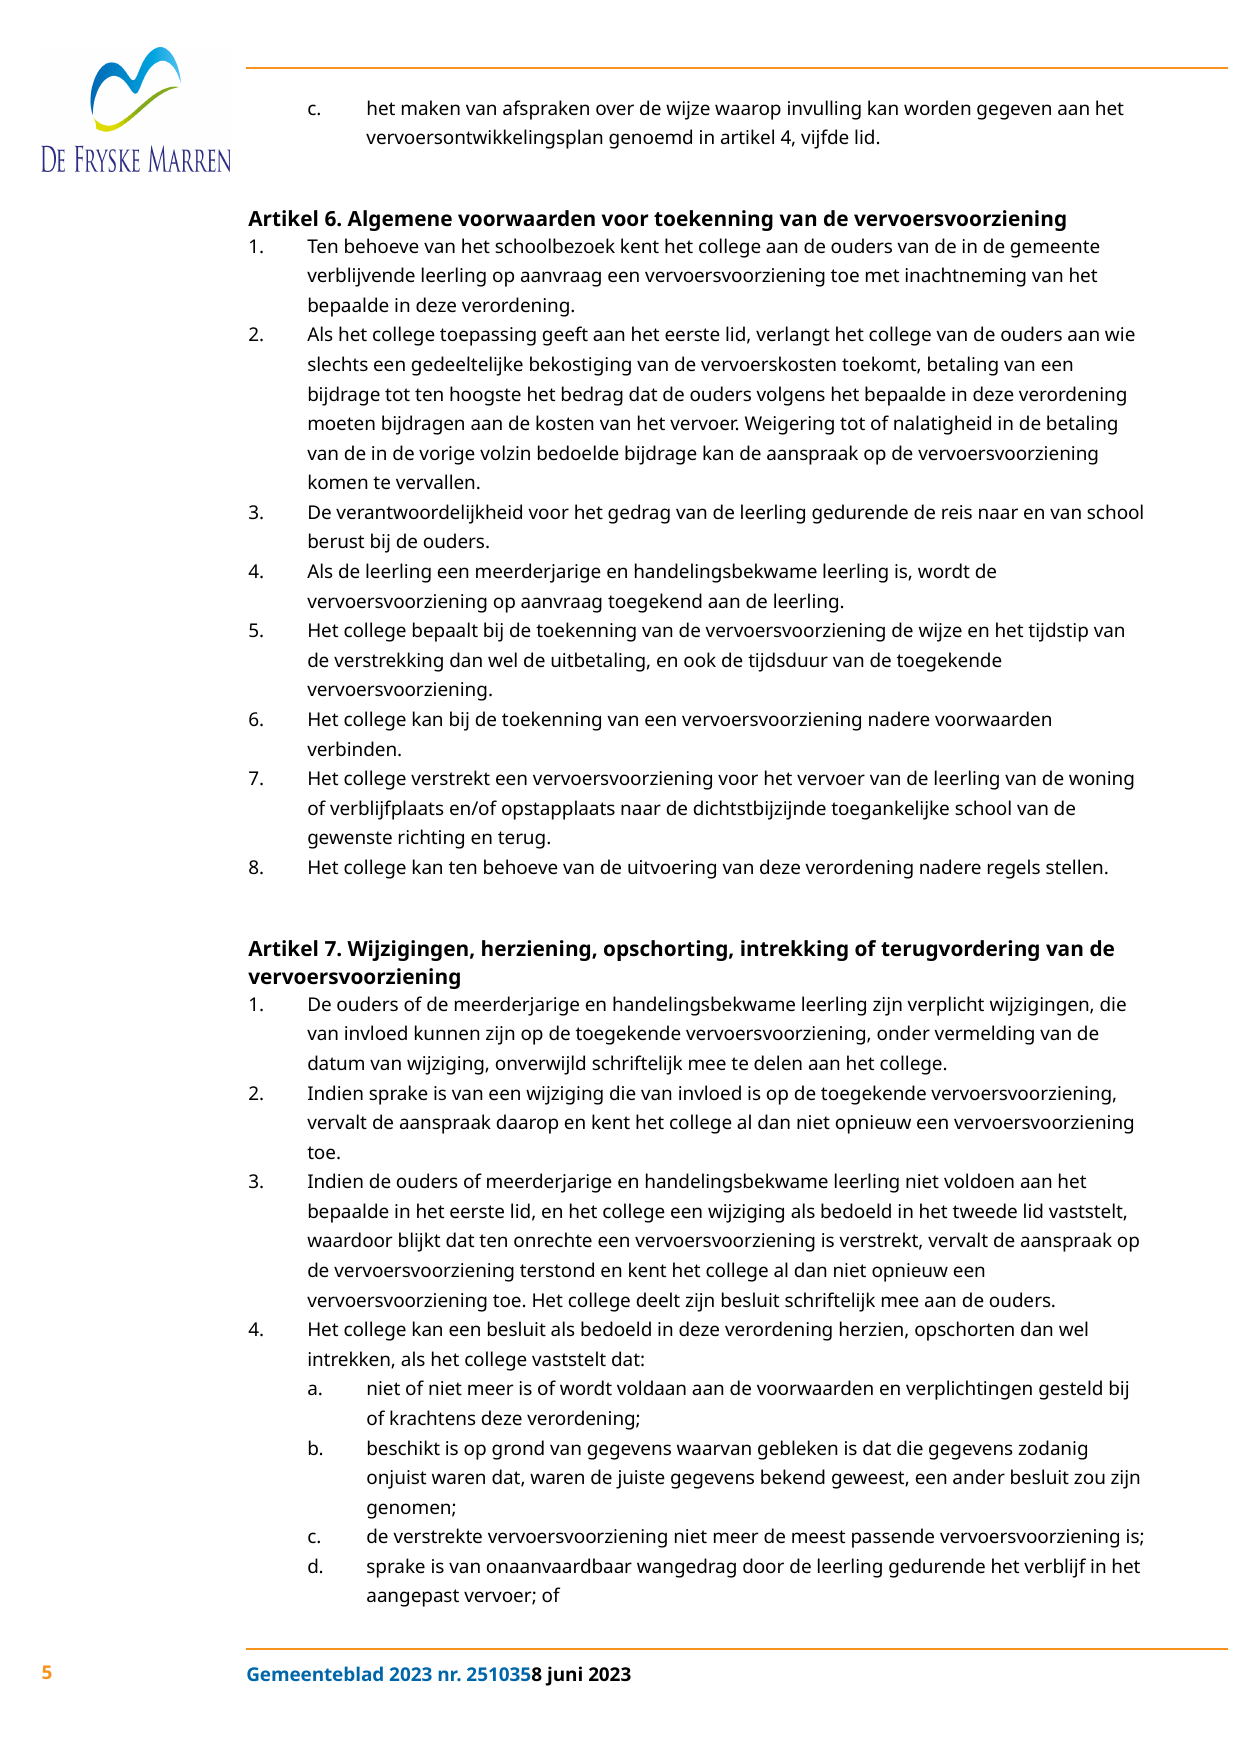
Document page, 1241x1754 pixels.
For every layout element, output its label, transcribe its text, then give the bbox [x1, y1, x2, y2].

list Als de leerling een meerderjarige en handelingsbekwame leerling is, wordt de vervoersvoorziening op aanvraag toegekend aan de leerling. [248, 558, 1152, 613]
list de verstrekte vervoersvoorziening niet meer de meest passende vervoersvoorziening is; [307, 1523, 1152, 1549]
list het maken van afspraken over de wijze waarop invulling kan worden gegeven aan het vervoersontwikkelingsplan genoemd in artikel 4, vijfde lid. [307, 95, 1152, 150]
list Het college kan ten behoeve van de uitvoering van deze verordening nadere regels stellen. [248, 854, 1152, 880]
list Het college kan bij de toekenning van een vervoersvoorziening nadere voorwaarden verbinden. [248, 706, 1152, 761]
list Indien de ouders of meerderjarige en handelingsbekwame leerling niet voldoen aan het bepaalde in het eerste lid, en het college een wijziging als bedoeld in het tweede lid vaststelt, waardoor blijkt dat ten onrechte een vervoersvoorziening is verstrekt, vervalt de aanspraak op de vervoersvoorziening terstond en kent het college al dan niet opnieuw een vervoersvoorziening toe. Het college deelt zijn besluit schriftelijk mee aan de ouders. [248, 1168, 1152, 1312]
list sprake is van onaanvaardbaar wangedrag door de leerling gedurende het verblijf in het aangepast vervoer; of [307, 1553, 1152, 1608]
list Ten behoeve van het schoolbezoek kent het college aan de ouders van de in de gemeente verblijvende leerling op aanvraag een vervoersvoorziening toe met inachtneming van het bepaalde in deze verordening. [248, 233, 1152, 318]
picture [41, 47, 231, 172]
list Als het college toepassing geeft aan het eerste lid, verlangt het college van de ouders aan wie slechts een gedeeltelijke bekostiging van de vervoerskosten toekomt, betaling van een bijdrage tot ten hoogste het bedrag dat de ouders volgens het bepaalde in deze verordening moeten bijdragen aan de kosten van het vervoer. Weigering tot of nalatigheid in de betaling van de in de vorige volzin bedoelde bijdrage kan de aanspraak op de vervoersvoorziening komen te vervallen. [248, 322, 1152, 495]
list Het college kan een besluit als bedoeld in deze verordening herzien, opschorten dan wel intrekken, als het college vaststelt dat: [248, 1316, 1152, 1372]
list beschikt is op grond van gegevens waarvan gebleken is dat die gegevens zodanig onjuist waren dat, waren de juiste gegevens bekend geweest, een ander besluit zou zijn genomen; [307, 1435, 1152, 1519]
list Indien sprake is van een wijziging die van invloed is op de toegekende vervoersvoorziening, vervalt de aanspraak daarop en kent het college al dan niet opnieuw een vervoersvoorziening toe. [248, 1080, 1152, 1164]
list Het college verstrekt een vervoersvoorziening voor het vervoer van de leerling van de woning of verblijfplaats en/of opstapplaats naar de dichtstbijzijnde toegankelijke school van de gewenste richting en terug. [248, 765, 1152, 850]
list De verantwoordelijkheid voor het gedrag van de leerling gedurende de reis naar en van school berust bij de ouders. [248, 499, 1152, 554]
list Het college bepaalt bij de toekenning van de vervoersvoorziening de wijze en het tijdstip van de verstrekking dan wel de uitbetaling, en ook de tijdsduur van de toegekende vervoersvoorziening. [248, 617, 1152, 702]
text Artikel 6. Algemene voorwaarden voor toekenning van de vervoersvoorziening [248, 204, 1152, 233]
list niet of niet meer is of wordt voldaan aan de voorwaarden en verplichtingen gesteld bij of krachtens deze verordening; [307, 1376, 1152, 1431]
text Artikel 7. Wijzigingen, herziening, opschorting, intrekking of terugvordering van de vervoersvoorziening [248, 934, 1152, 991]
list De ouders of de meerderjarige en handelingsbekwame leerling zijn verplicht wijzigingen, die van invloed kunnen zijn op de toegekende vervoersvoorziening, onder vermelding van de datum van wijziging, onverwijld schriftelijk mee te delen aan het college. [248, 991, 1152, 1076]
